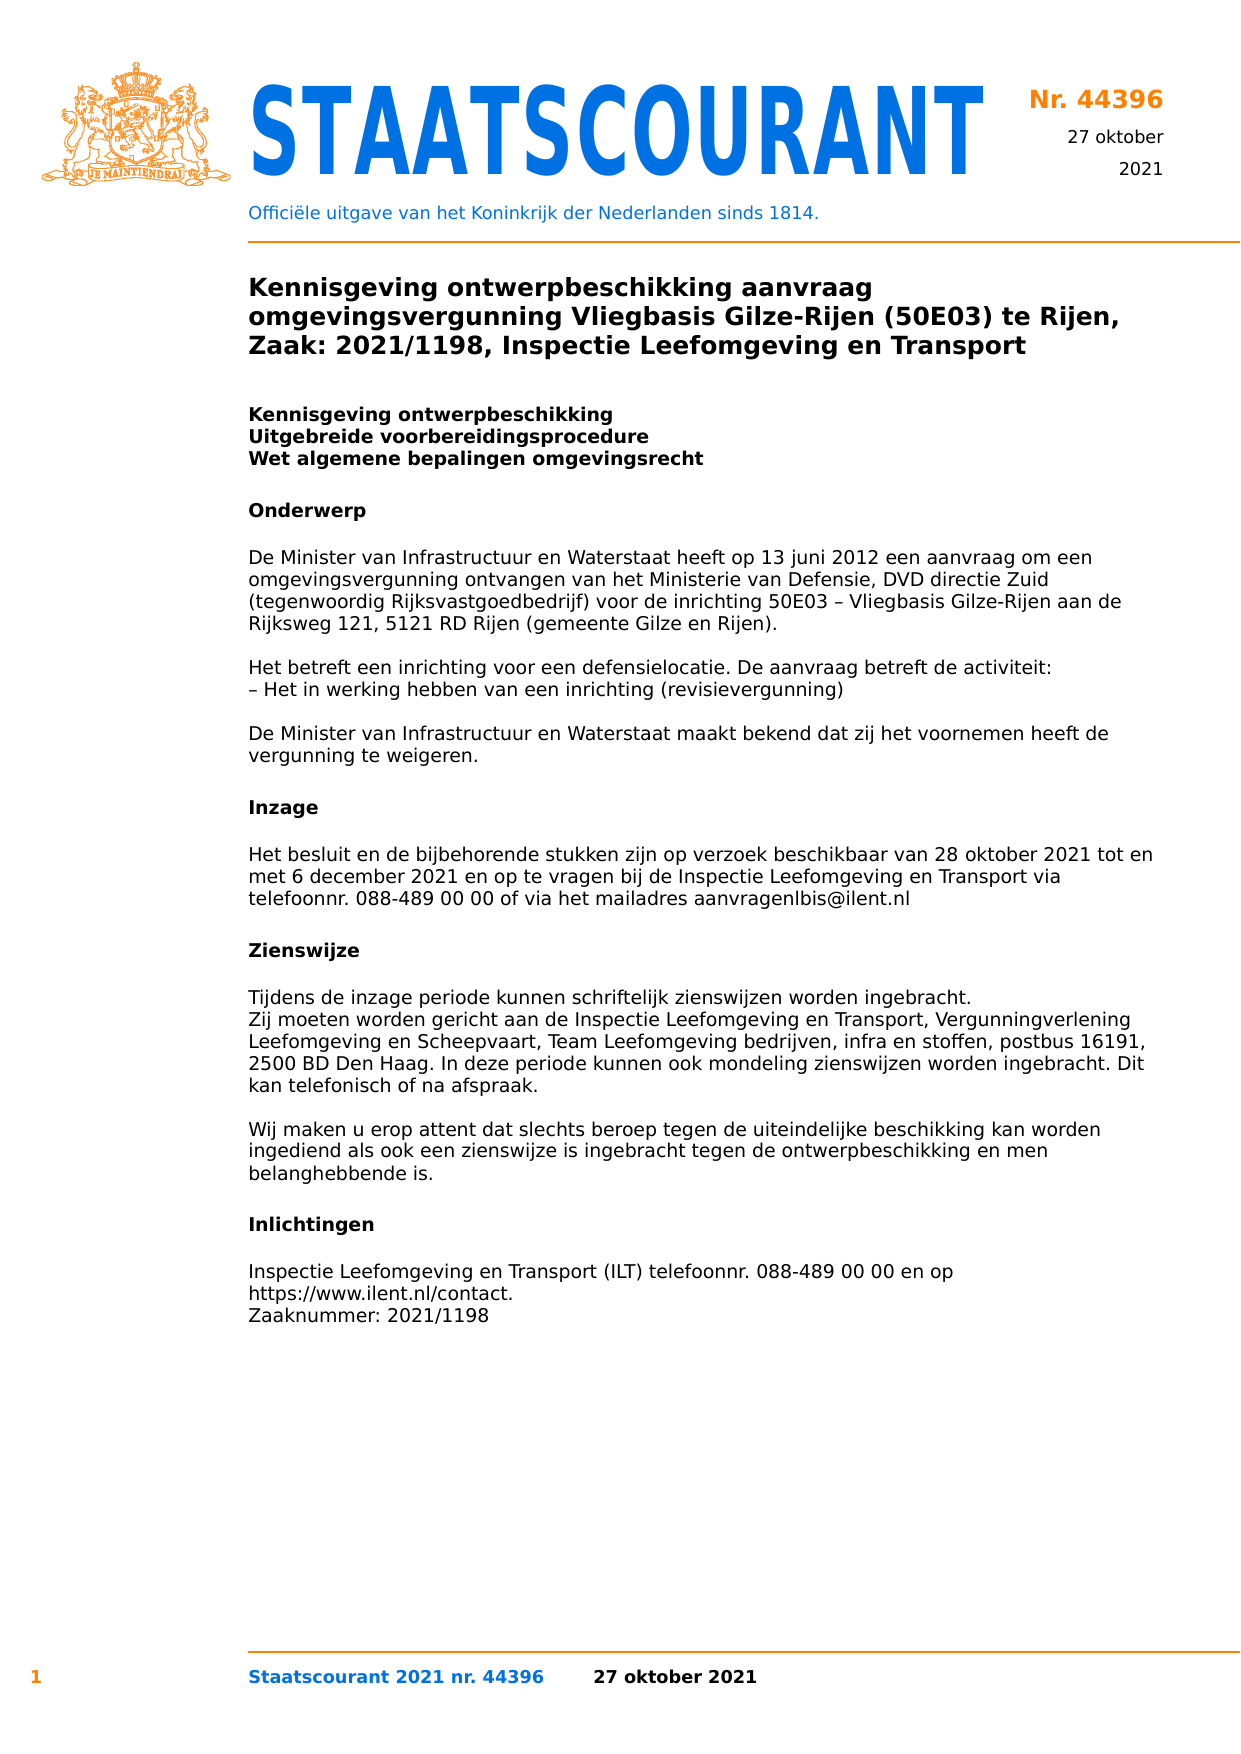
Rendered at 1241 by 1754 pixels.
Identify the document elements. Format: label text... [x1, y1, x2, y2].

subtitle Zienswijze [248, 940, 1163, 962]
text Kennisgeving ontwerpbeschikking [248, 404, 1163, 426]
table_cell 2021 [998, 153, 1240, 203]
text De Minister van Infrastructuur en Waterstaat maakt bekend dat zij het voornemen heeft de vergunning te weigeren. [248, 723, 1163, 767]
text – Het in werking hebben van een inrichting (revisievergunning) [248, 679, 1163, 701]
text Zij moeten worden gericht aan de Inspectie Leefomgeving en Transport, Vergunningverlening Leefomgeving en Scheepvaart, Team Leefomgeving bedrijven, infra en stoffen, postbus 16191, 2500 BD Den Haag. In deze periode kunnen ook mondeling zienswijzen worden ingebracht. Dit kan telefonisch of na afspraak. [248, 1009, 1163, 1097]
text Het besluit en de bijbehorende stukken zijn op verzoek beschikbaar van 28 oktober 2021 tot en met 6 december 2021 en op te vragen bij de Inspectie Leefomgeving en Transport via telefoonnr. 088-489 00 00 of via het mailadres aanvragenlbis@ilent.nl [248, 844, 1163, 910]
text Zaaknummer: 2021/1198 [248, 1305, 1163, 1327]
text Tijdens de inzage periode kunnen schriftelijk zienswijzen worden ingebracht. [248, 987, 1163, 1009]
text Wij maken u erop attent dat slechts beroep tegen de uiteindelijke beschikking kan worden ingediend als ook een zienswijze is ingebracht tegen de ontwerpbeschikking en men belanghebbende is. [248, 1118, 1163, 1184]
table_header STAATSCOURANT [248, 62, 998, 203]
subtitle Kennisgeving ontwerpbeschikking aanvraag omgevingsvergunning Vliegbasis Gilze-Rijen (50E03) te Rijen, Zaak: 2021/1198, Inspectie Leefomgeving en Transport [248, 273, 1163, 361]
text Inspectie Leefomgeving en Transport (ILT) telefoonnr. 088-489 00 00 en op https://www.ilent.nl/contact. [248, 1261, 1163, 1305]
picture [41, 62, 231, 186]
text De Minister van Infrastructuur en Waterstaat heeft op 13 juni 2012 een aanvraag om een omgevingsvergunning ontvangen van het Ministerie van Defensie, DVD directie Zuid (tegenwoordig Rijksvastgoedbedrijf) voor de inrichting 50E03 – Vliegbasis Gilze-Rijen aan de Rijksweg 121, 5121 RD Rijen (gemeente Gilze en Rijen). [248, 547, 1163, 635]
subtitle Inlichtingen [248, 1214, 1163, 1236]
subtitle Inzage [248, 797, 1163, 819]
table_cell 27 oktober [998, 121, 1240, 153]
table_header Nr. 44396 [998, 62, 1240, 121]
text Het betreft een inrichting voor een defensielocatie. De aanvraag betreft de activiteit: [248, 657, 1163, 679]
text Wet algemene bepalingen omgevingsrecht [248, 448, 1163, 470]
subtitle Onderwerp [248, 500, 1163, 522]
table_cell Officiële uitgave van het Koninkrijk der Nederlanden sinds 1814. [248, 203, 1240, 241]
text Uitgebreide voorbereidingsprocedure [248, 426, 1163, 448]
table_header [25, 62, 248, 241]
